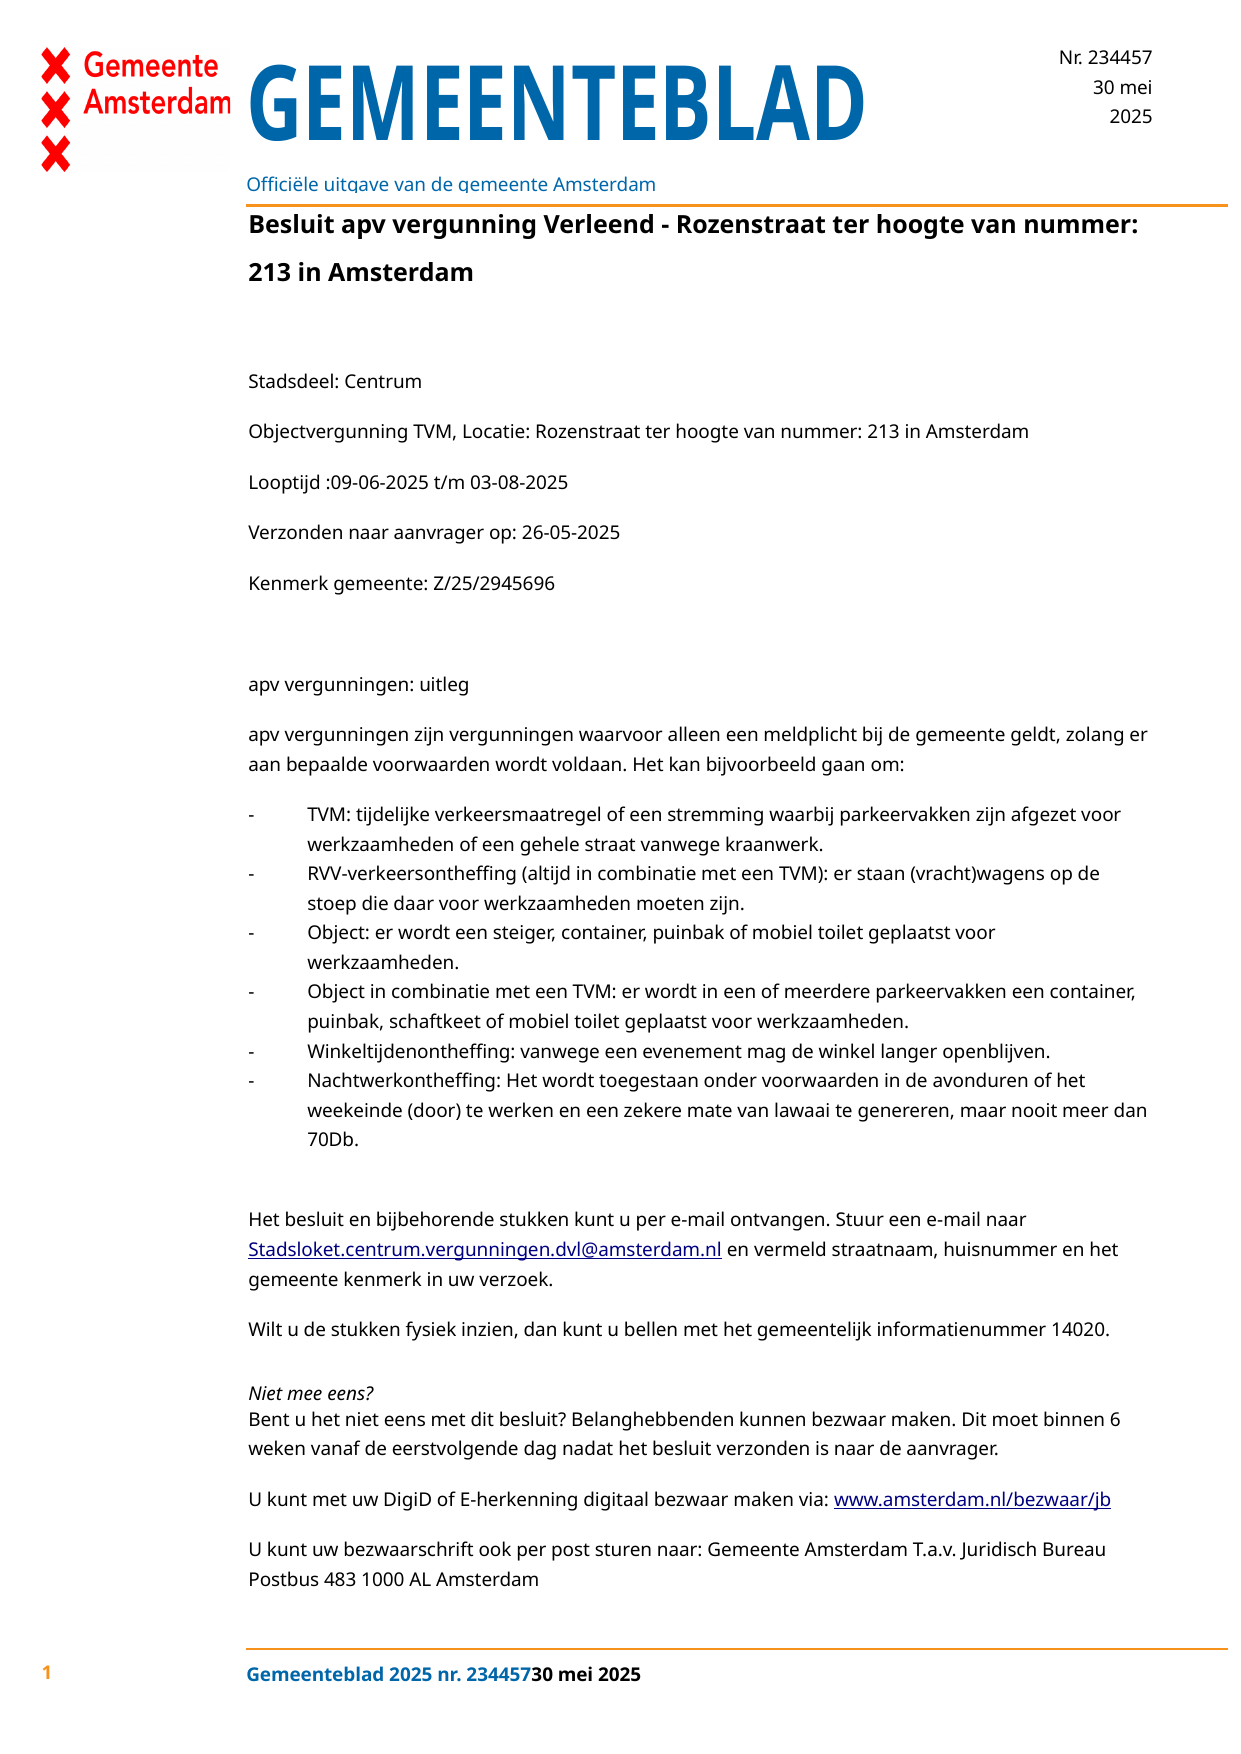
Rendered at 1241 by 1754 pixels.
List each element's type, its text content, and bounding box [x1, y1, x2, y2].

text U kunt met uw DigiD of E-herkenning digitaal bezwaar maken via: www.amsterdam.nl/bezwaar/jb [248, 1486, 1152, 1512]
list TVM: tijdelijke verkeersmaatregel of een stremming waarbij parkeervakken zijn afgezet voor werkzaamheden of een gehele straat vanwege kraanwerk. [248, 801, 1152, 857]
text Looptijd :09-06-2025 t/m 03-08-2025 [248, 469, 1152, 495]
text Stadsdeel: Centrum [248, 368, 1152, 394]
picture [41, 47, 231, 172]
list Nachtwerkontheffing: Het wordt toegestaan onder voorwaarden in de avonduren of het weekeinde (door) te werken en een zekere mate van lawaai te genereren, maar nooit meer dan 70Db. [248, 1067, 1152, 1152]
text apv vergunningen: uitleg [248, 671, 1152, 697]
text Bent u het niet eens met dit besluit? Belanghebbenden kunnen bezwaar maken. Dit moet binnen 6 weken vanaf de eerstvolgende dag nadat het besluit verzonden is naar de aanvrager. [248, 1406, 1152, 1461]
list RVV-verkeersontheffing (altijd in combinatie met een TVM): er staan (vracht)wagens op de stoep die daar voor werkzaamheden moeten zijn. [248, 860, 1152, 916]
list Object: er wordt een steiger, container, puinbak of mobiel toilet geplaatst voor werkzaamheden. [248, 919, 1152, 975]
text apv vergunningen zijn vergunningen waarvoor alleen een meldplicht bij de gemeente geldt, zolang er aan bepaalde voorwaarden wordt voldaan. Het kan bijvoorbeeld gaan om: [248, 721, 1152, 777]
text Het besluit en bijbehorende stukken kunt u per e-mail ontvangen. Stuur een e-mail naar Stadsloket.centrum.vergunningen.dvl@amsterdam.nl en vermeld straatnaam, huisnummer en het gemeente kenmerk in uw verzoek. [248, 1207, 1152, 1292]
text Objectvergunning TVM, Locatie: Rozenstraat ter hoogte van nummer: 213 in Amsterdam [248, 419, 1152, 444]
list Winkeltijdenontheffing: vanwege een evenement mag de winkel langer openblijven. [248, 1038, 1152, 1064]
text Niet mee eens? [248, 1380, 1152, 1406]
text Wilt u de stukken fysiek inzien, dan kunt u bellen met het gemeentelijk informatienummer 14020. [248, 1316, 1152, 1342]
text Besluit apv vergunning Verleend - Rozenstraat ter hoogte van nummer: 213 in Amsterdam [248, 207, 1152, 288]
text U kunt uw bezwaarschrift ook per post sturen naar: Gemeente Amsterdam T.a.v. Juridisch Bureau Postbus 483 1000 AL Amsterdam [248, 1536, 1152, 1592]
text Verzonden naar aanvrager op: 26-05-2025 [248, 519, 1152, 545]
list Object in combinatie met een TVM: er wordt in een of meerdere parkeervakken een container, puinbak, schaftkeet of mobiel toilet geplaatst voor werkzaamheden. [248, 979, 1152, 1034]
text Kenmerk gemeente: Z/25/2945696 [248, 570, 1152, 596]
